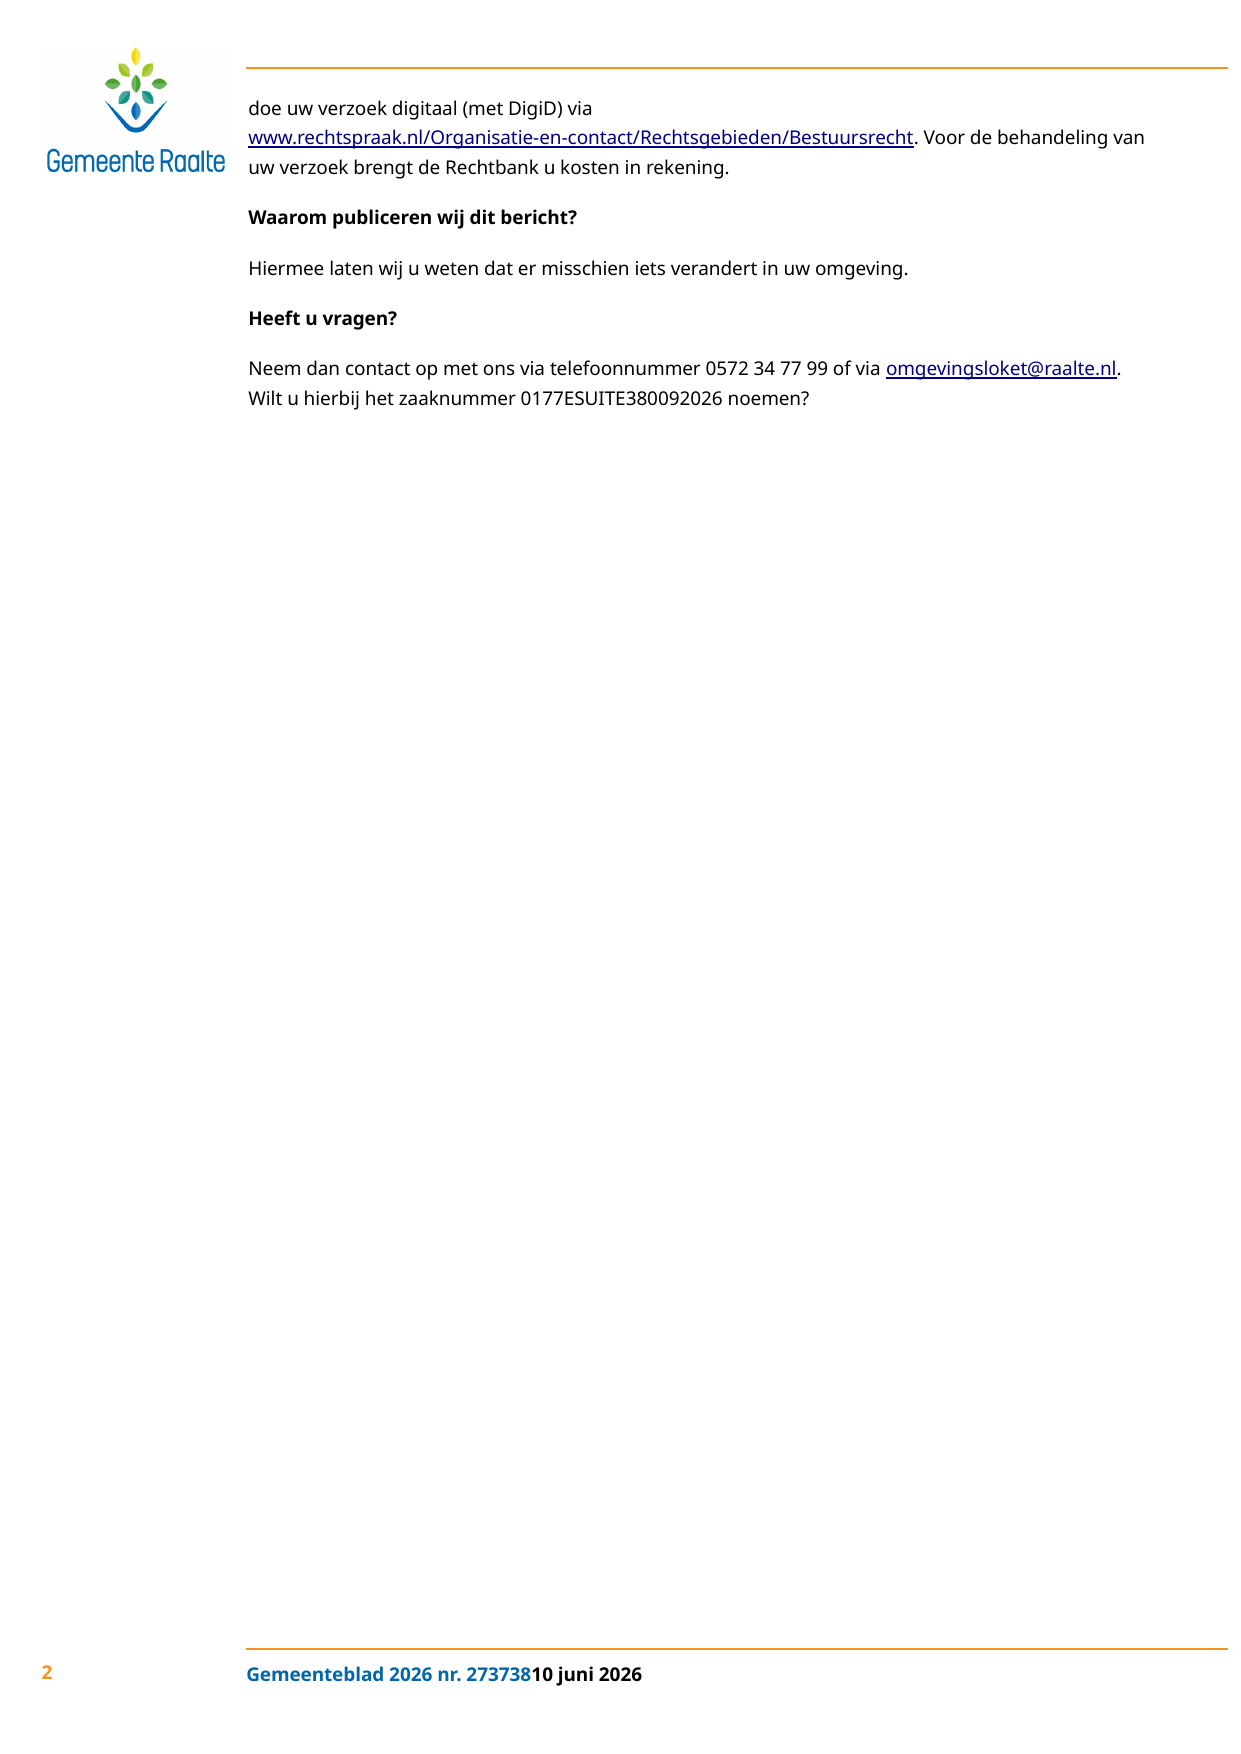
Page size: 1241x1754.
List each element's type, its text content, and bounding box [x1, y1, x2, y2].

text doe uw verzoek digitaal (met DigiD) via www.rechtspraak.nl/Organisatie-en-contact/Rechtsgebieden/Bestuursrecht. Voor de behandeling van uw verzoek brengt de Rechtbank u kosten in rekening. [248, 95, 1152, 180]
text Heeft u vragen? [248, 305, 1152, 331]
text Hiermee laten wij u weten dat er misschien iets verandert in uw omgeving. [248, 255, 1152, 281]
picture [41, 47, 231, 172]
text Neem dan contact op met ons via telefoonnummer 0572 34 77 99 of via omgevingsloket@raalte.nl. Wilt u hierbij het zaaknummer 0177ESUITE380092026 noemen? [248, 356, 1152, 411]
text Waarom publiceren wij dit bericht? [248, 204, 1152, 230]
